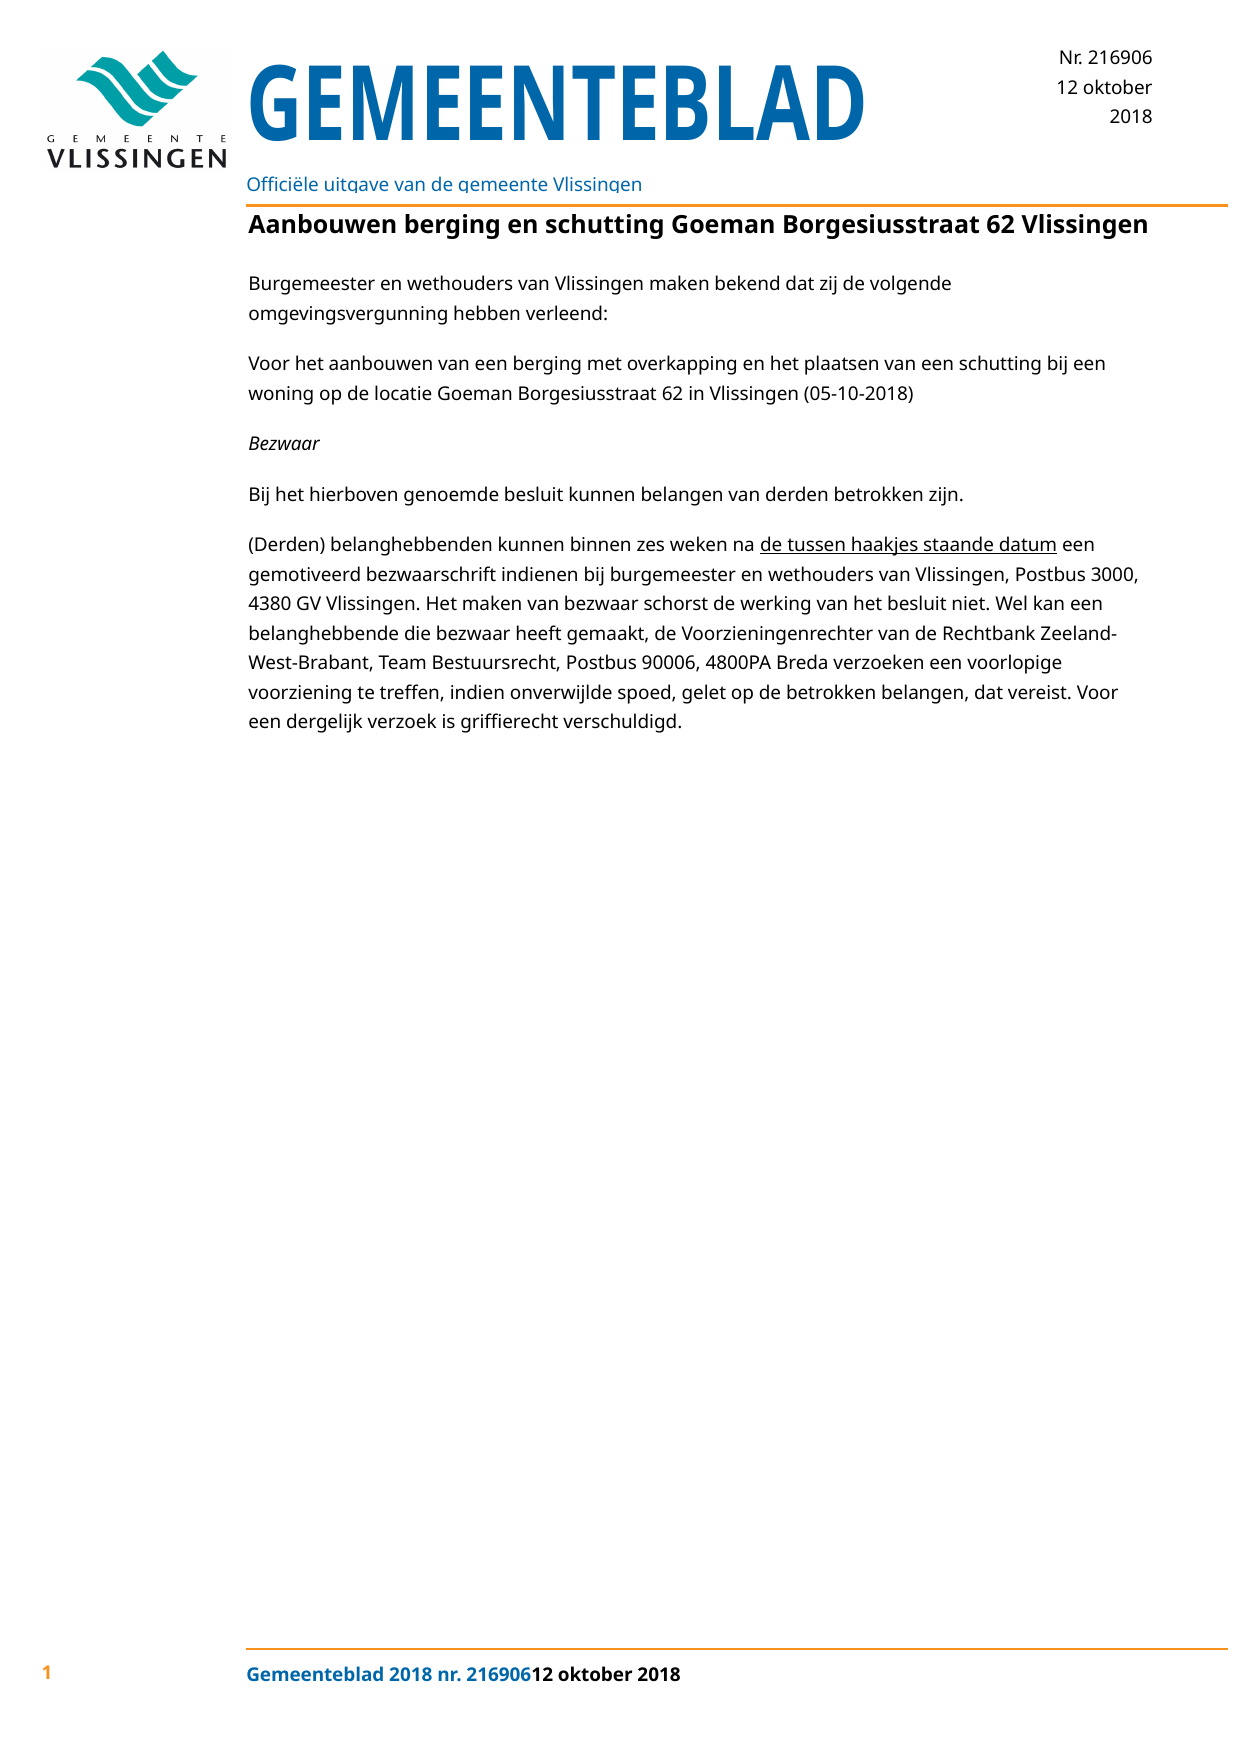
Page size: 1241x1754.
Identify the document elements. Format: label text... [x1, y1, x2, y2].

text Bij het hierboven genoemde besluit kunnen belangen van derden betrokken zijn. [248, 481, 1152, 506]
text Bezwaar [248, 430, 1152, 456]
picture [41, 47, 231, 172]
text Voor het aanbouwen van een berging met overkapping en het plaatsen van een schutting bij een woning op de locatie Goeman Borgesiusstraat 62 in Vlissingen (05-10-2018) [248, 350, 1152, 406]
text Aanbouwen berging en schutting Goeman Borgesiusstraat 62 Vlissingen [248, 207, 1152, 241]
text Burgemeester en wethouders van Vlissingen maken bekend dat zij de volgende omgevingsvergunning hebben verleend: [248, 270, 1152, 326]
text (Derden) belanghebbenden kunnen binnen zes weken na de tussen haakjes staande datum een gemotiveerd bezwaarschrift indienen bij burgemeester en wethouders van Vlissingen, Postbus 3000, 4380 GV Vlissingen. Het maken van bezwaar schorst de werking van het besluit niet. Wel kan een belanghebbende die bezwaar heeft gemaakt, de Voorzieningenrechter van de Rechtbank Zeeland-West-Brabant, Team Bestuursrecht, Postbus 90006, 4800PA Breda verzoeken een voorlopige voorziening te treffen, indien onverwijlde spoed, gelet op de betrokken belangen, dat vereist. Voor een dergelijk verzoek is griffierecht verschuldigd. [248, 531, 1152, 734]
